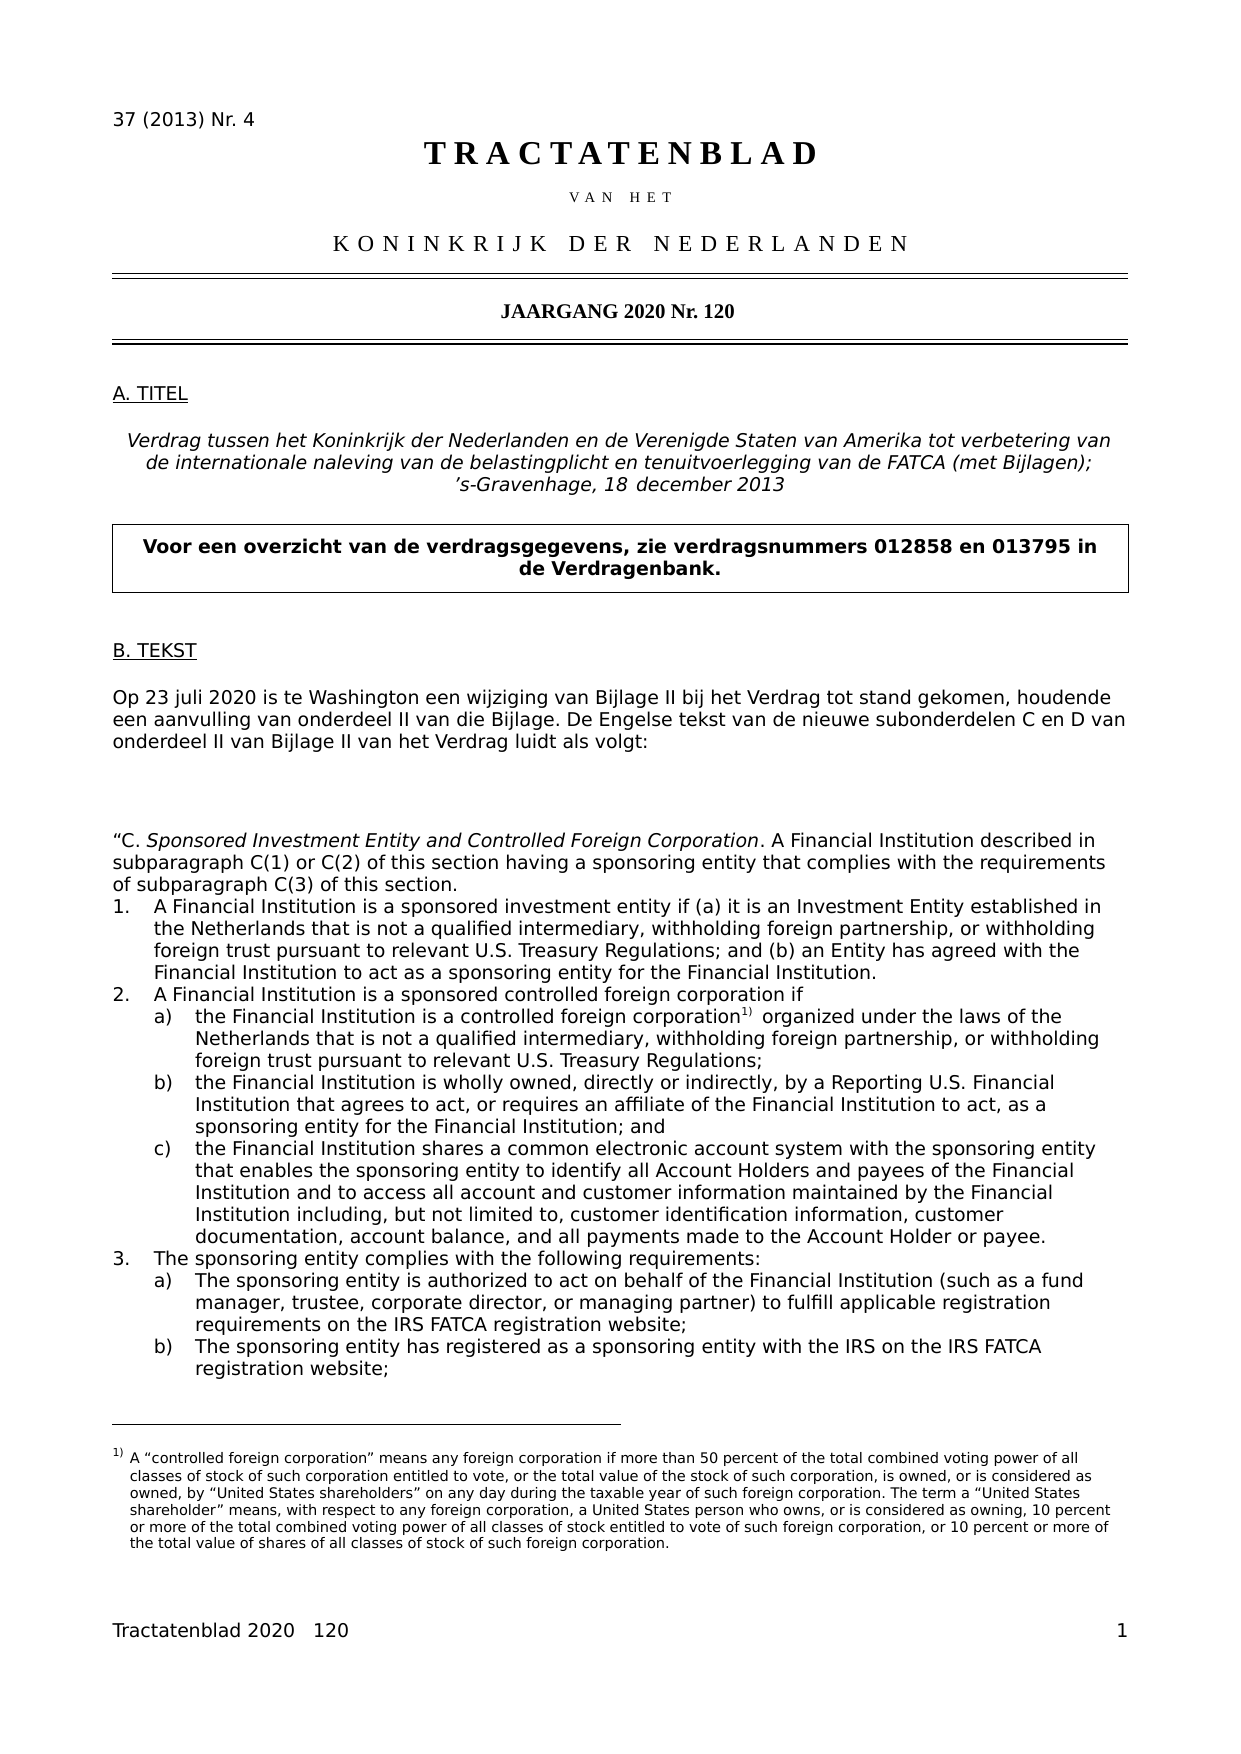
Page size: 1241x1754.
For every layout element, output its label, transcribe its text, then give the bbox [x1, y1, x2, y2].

text a) the Financial Institution is a controlled foreign corporation organized under the laws of the Netherlands that is not a qualified intermediary, withholding foreign partnership, or withholding foreign trust pursuant to relevant U.S. Treasury Regulations; [153, 1006, 1128, 1072]
text 3. The sponsoring entity complies with the following requirements: [112, 1248, 1128, 1269]
text “C. Sponsored Investment Entity and Controlled Foreign Corporation. A Financial Institution described in subparagraph C(1) or C(2) of this section having a sponsoring entity that complies with the requirements of subparagraph C(3) of this section. [112, 830, 1128, 896]
text A “controlled foreign corporation” means any foreign corporation if more than 50 percent of the total combined voting power of all classes of stock of such corporation entitled to vote, or the total value of the stock of such corporation, is owned, or is considered as owned, by “United States shareholders” on any day during the taxable year of such foreign corporation. The term a “United States shareholder” means, with respect to any foreign corporation, a United States person who owns, or is considered as owning, 10 percent or more of the total combined voting power of all classes of stock entitled to vote of such foreign corporation, or 10 percent or more of the total value of shares of all classes of stock of such foreign corporation. [112, 1446, 1128, 1552]
text KONINKRIJK DER NEDERLANDEN [112, 229, 1128, 256]
text VAN HET [112, 189, 1128, 206]
text JAARGANG 2020 Nr. 120 [112, 299, 1128, 323]
subtitle B. TEKST [112, 640, 1128, 662]
text Op 23 juli 2020 is te Washington een wijziging van Bijlage II bij het Verdrag tot stand gekomen, houdende een aanvulling van onderdeel II van die Bijlage. De Engelse tekst van de nieuwe subonderdelen C en D van onderdeel II van Bijlage II van het Verdrag luidt als volgt: [112, 687, 1128, 753]
text 37 (2013) Nr. 4 [112, 109, 1128, 131]
text c) the Financial Institution shares a common electronic account system with the sponsoring entity that enables the sponsoring entity to identify all Account Holders and payees of the Financial Institution and to access all account and customer information maintained by the Financial Institution including, but not limited to, customer identification information, customer documentation, account balance, and all payments made to the Account Holder or payee. [153, 1138, 1128, 1248]
text TRACTATENBLAD [112, 133, 1128, 172]
text 1. A Financial Institution is a sponsored investment entity if (a) it is an Investment Entity established in the Netherlands that is not a qualified intermediary, withholding foreign partnership, or withholding foreign trust pursuant to relevant U.S. Treasury Regulations; and (b) an Entity has agreed with the Financial Institution to act as a sponsoring entity for the Financial Institution. [112, 896, 1128, 984]
text a) The sponsoring entity is authorized to act on behalf of the Financial Institution (such as a fund manager, trustee, corporate director, or managing partner) to fulfill applicable registration requirements on the IRS FATCA registration website; [153, 1269, 1128, 1336]
text Verdrag tussen het Koninkrijk der Nederlanden en de Verenigde Staten van Amerika tot verbetering van de internationale naleving van de belastingplicht en tenuitvoerlegging van de FATCA (met Bijlagen); [112, 430, 1128, 474]
text b) The sponsoring entity has registered as a sponsoring entity with the IRS on the IRS FATCA registration website; [153, 1336, 1128, 1379]
text 2. A Financial Institution is a sponsored controlled foreign corporation if [112, 984, 1128, 1006]
subtitle A. TITEL [112, 383, 1128, 405]
text b) the Financial Institution is wholly owned, directly or indirectly, by a Reporting U.S. Financial Institution that agrees to act, or requires an affiliate of the Financial Institution to act, as a sponsoring entity for the Financial Institution; and [153, 1072, 1128, 1138]
text ’s-Gravenhage, 18 december 2013 [112, 474, 1128, 496]
